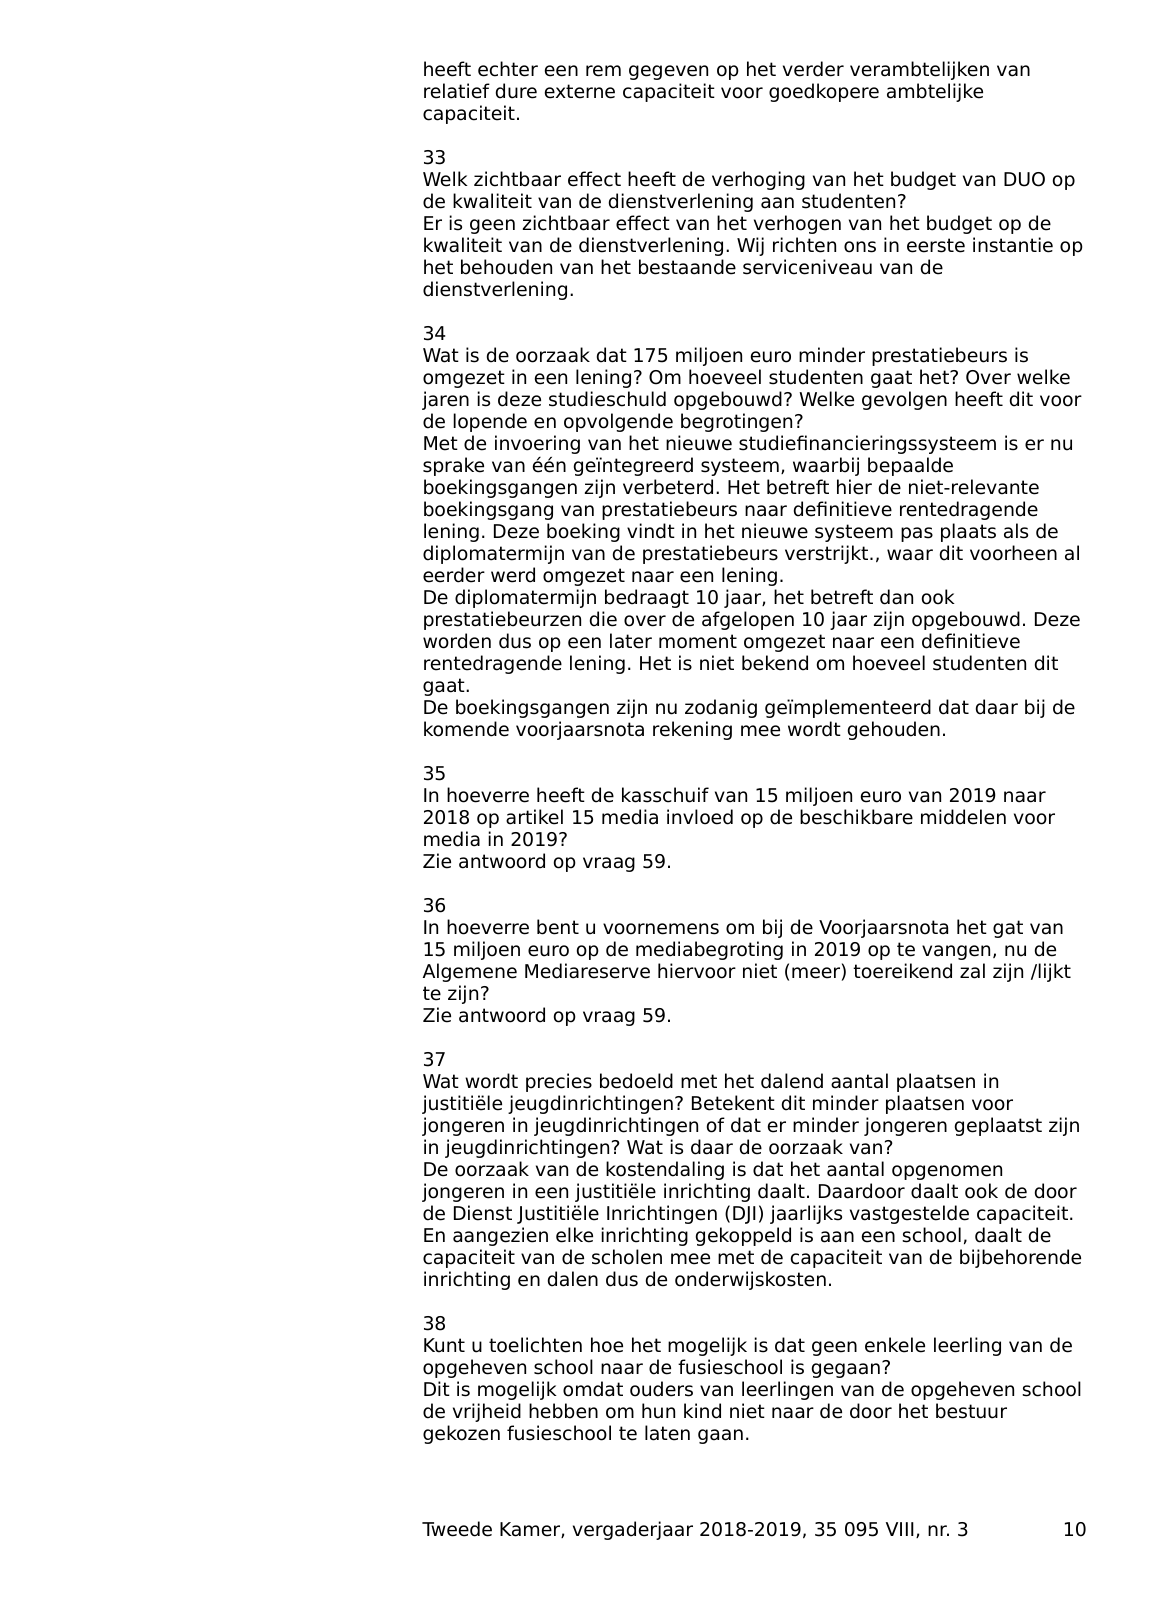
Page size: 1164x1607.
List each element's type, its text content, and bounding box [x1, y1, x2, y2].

text Kunt u toelichten hoe het mogelijk is dat geen enkele leerling van de opgeheven school naar de fusieschool is gegaan? [422, 1335, 1087, 1379]
text 33 [422, 147, 1087, 169]
text Welk zichtbaar effect heeft de verhoging van het budget van DUO op de kwaliteit van de dienstverlening aan studenten? [422, 169, 1087, 213]
text Er is geen zichtbaar effect van het verhogen van het budget op de kwaliteit van de dienstverlening. Wij richten ons in eerste instantie op het behouden van het bestaande serviceniveau van de dienstverlening. [422, 213, 1087, 301]
text 36 [422, 895, 1087, 917]
text Wat wordt precies bedoeld met het dalend aantal plaatsen in justitiële jeugdinrichtingen? Betekent dit minder plaatsen voor jongeren in jeugdinrichtingen of dat er minder jongeren geplaatst zijn in jeugdinrichtingen? Wat is daar de oorzaak van? [422, 1071, 1087, 1159]
text Dit is mogelijk omdat ouders van leerlingen van de opgeheven school de vrijheid hebben om hun kind niet naar de door het bestuur gekozen fusieschool te laten gaan. [422, 1379, 1087, 1445]
text 37 [422, 1049, 1087, 1071]
text Zie antwoord op vraag 59. [422, 1005, 1087, 1027]
text In hoeverre bent u voornemens om bij de Voorjaarsnota het gat van 15 miljoen euro op de mediabegroting in 2019 op te vangen, nu de Algemene Mediareserve hiervoor niet (meer) toereikend zal zijn /lijkt te zijn? [422, 917, 1087, 1005]
text 34 [422, 323, 1087, 345]
text Met de invoering van het nieuwe studiefinancieringssysteem is er nu sprake van één geïntegreerd systeem, waarbij bepaalde boekingsgangen zijn verbeterd. Het betreft hier de niet-relevante boekingsgang van prestatiebeurs naar definitieve rentedragende lening. Deze boeking vindt in het nieuwe systeem pas plaats als de diplomatermijn van de prestatiebeurs verstrijkt., waar dit voorheen al eerder werd omgezet naar een lening. [422, 433, 1087, 587]
text 38 [422, 1313, 1087, 1335]
text De boekingsgangen zijn nu zodanig geïmplementeerd dat daar bij de komende voorjaarsnota rekening mee wordt gehouden. [422, 697, 1087, 741]
text Zie antwoord op vraag 59. [422, 851, 1087, 873]
text heeft echter een rem gegeven op het verder verambtelijken van relatief dure externe capaciteit voor goedkopere ambtelijke capaciteit. [422, 59, 1087, 125]
text Wat is de oorzaak dat 175 miljoen euro minder prestatiebeurs is omgezet in een lening? Om hoeveel studenten gaat het? Over welke jaren is deze studieschuld opgebouwd? Welke gevolgen heeft dit voor de lopende en opvolgende begrotingen? [422, 345, 1087, 433]
text De oorzaak van de kostendaling is dat het aantal opgenomen jongeren in een justitiële inrichting daalt. Daardoor daalt ook de door de Dienst Justitiële Inrichtingen (DJI) jaarlijks vastgestelde capaciteit. En aangezien elke inrichting gekoppeld is aan een school, daalt de capaciteit van de scholen mee met de capaciteit van de bijbehorende inrichting en dalen dus de onderwijskosten. [422, 1159, 1087, 1291]
text 35 [422, 763, 1087, 785]
text In hoeverre heeft de kasschuif van 15 miljoen euro van 2019 naar 2018 op artikel 15 media invloed op de beschikbare middelen voor media in 2019? [422, 785, 1087, 851]
text De diplomatermijn bedraagt 10 jaar, het betreft dan ook prestatiebeurzen die over de afgelopen 10 jaar zijn opgebouwd. Deze worden dus op een later moment omgezet naar een definitieve rentedragende lening. Het is niet bekend om hoeveel studenten dit gaat. [422, 587, 1087, 697]
